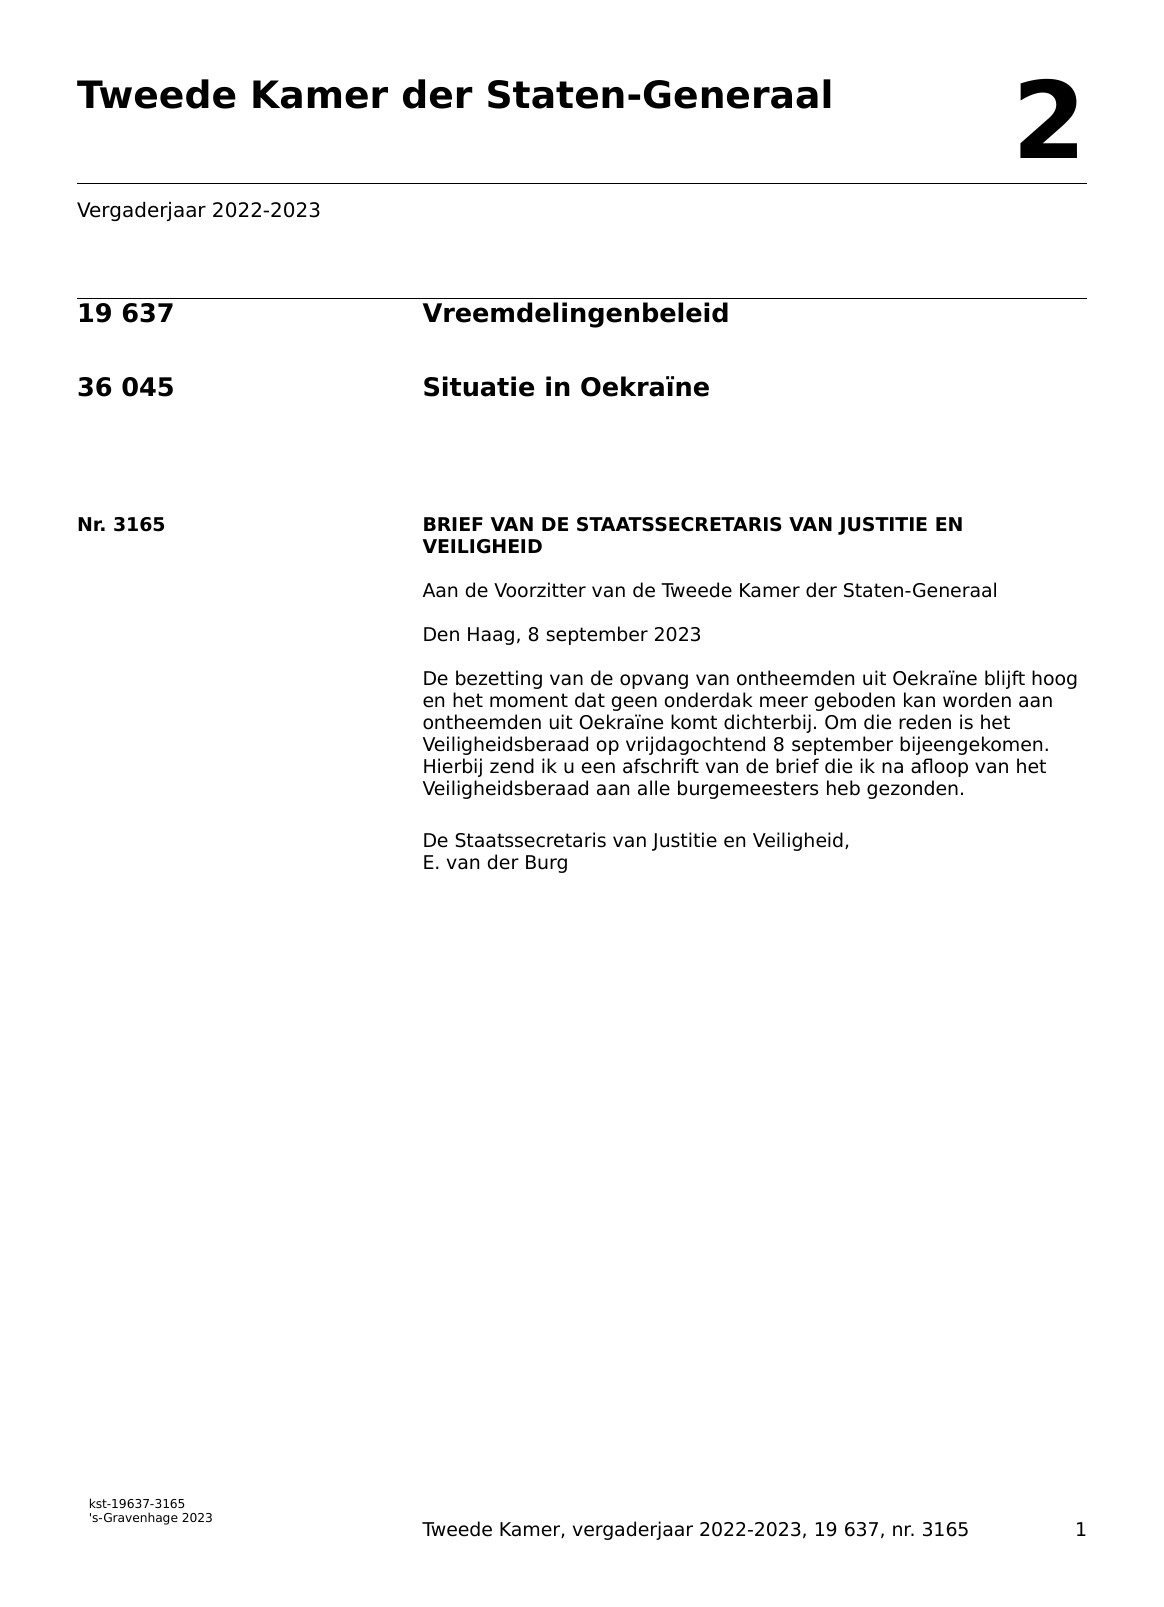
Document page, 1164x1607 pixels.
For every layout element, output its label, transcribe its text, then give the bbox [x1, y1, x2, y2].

text 's-Gravenhage 2023 [88, 1511, 323, 1525]
text Den Haag, 8 september 2023 [422, 624, 1087, 646]
table_header 2 [886, 59, 1087, 183]
table_header Tweede Kamer der Staten-Generaal [77, 59, 886, 183]
subtitle Nr. 3165 BRIEF VAN DE STAATSSECRETARIS VAN JUSTITIE EN VEILIGHEID [77, 514, 1087, 558]
text De bezetting van de opvang van ontheemden uit Oekraïne blijft hoog en het moment dat geen onderdak meer geboden kan worden aan ontheemden uit Oekraïne komt dichterbij. Om die reden is het Veiligheidsberaad op vrijdagochtend 8 september bijeengekomen. Hierbij zend ik u een afschrift van de brief die ik na afloop van het Veiligheidsberaad aan alle burgemeesters heb gezonden. [422, 668, 1087, 800]
text kst-19637-3165 [88, 1497, 323, 1511]
text Aan de Voorzitter van de Tweede Kamer der Staten-Generaal [422, 580, 1087, 602]
subtitle 19 637 Vreemdelingenbeleid [77, 299, 1087, 329]
text De Staatssecretaris van Justitie en Veiligheid, E. van der Burg [422, 830, 1087, 874]
subtitle 36 045 Situatie in Oekraïne [77, 373, 1087, 403]
table_cell Vergaderjaar 2022-2023 [77, 184, 1087, 298]
